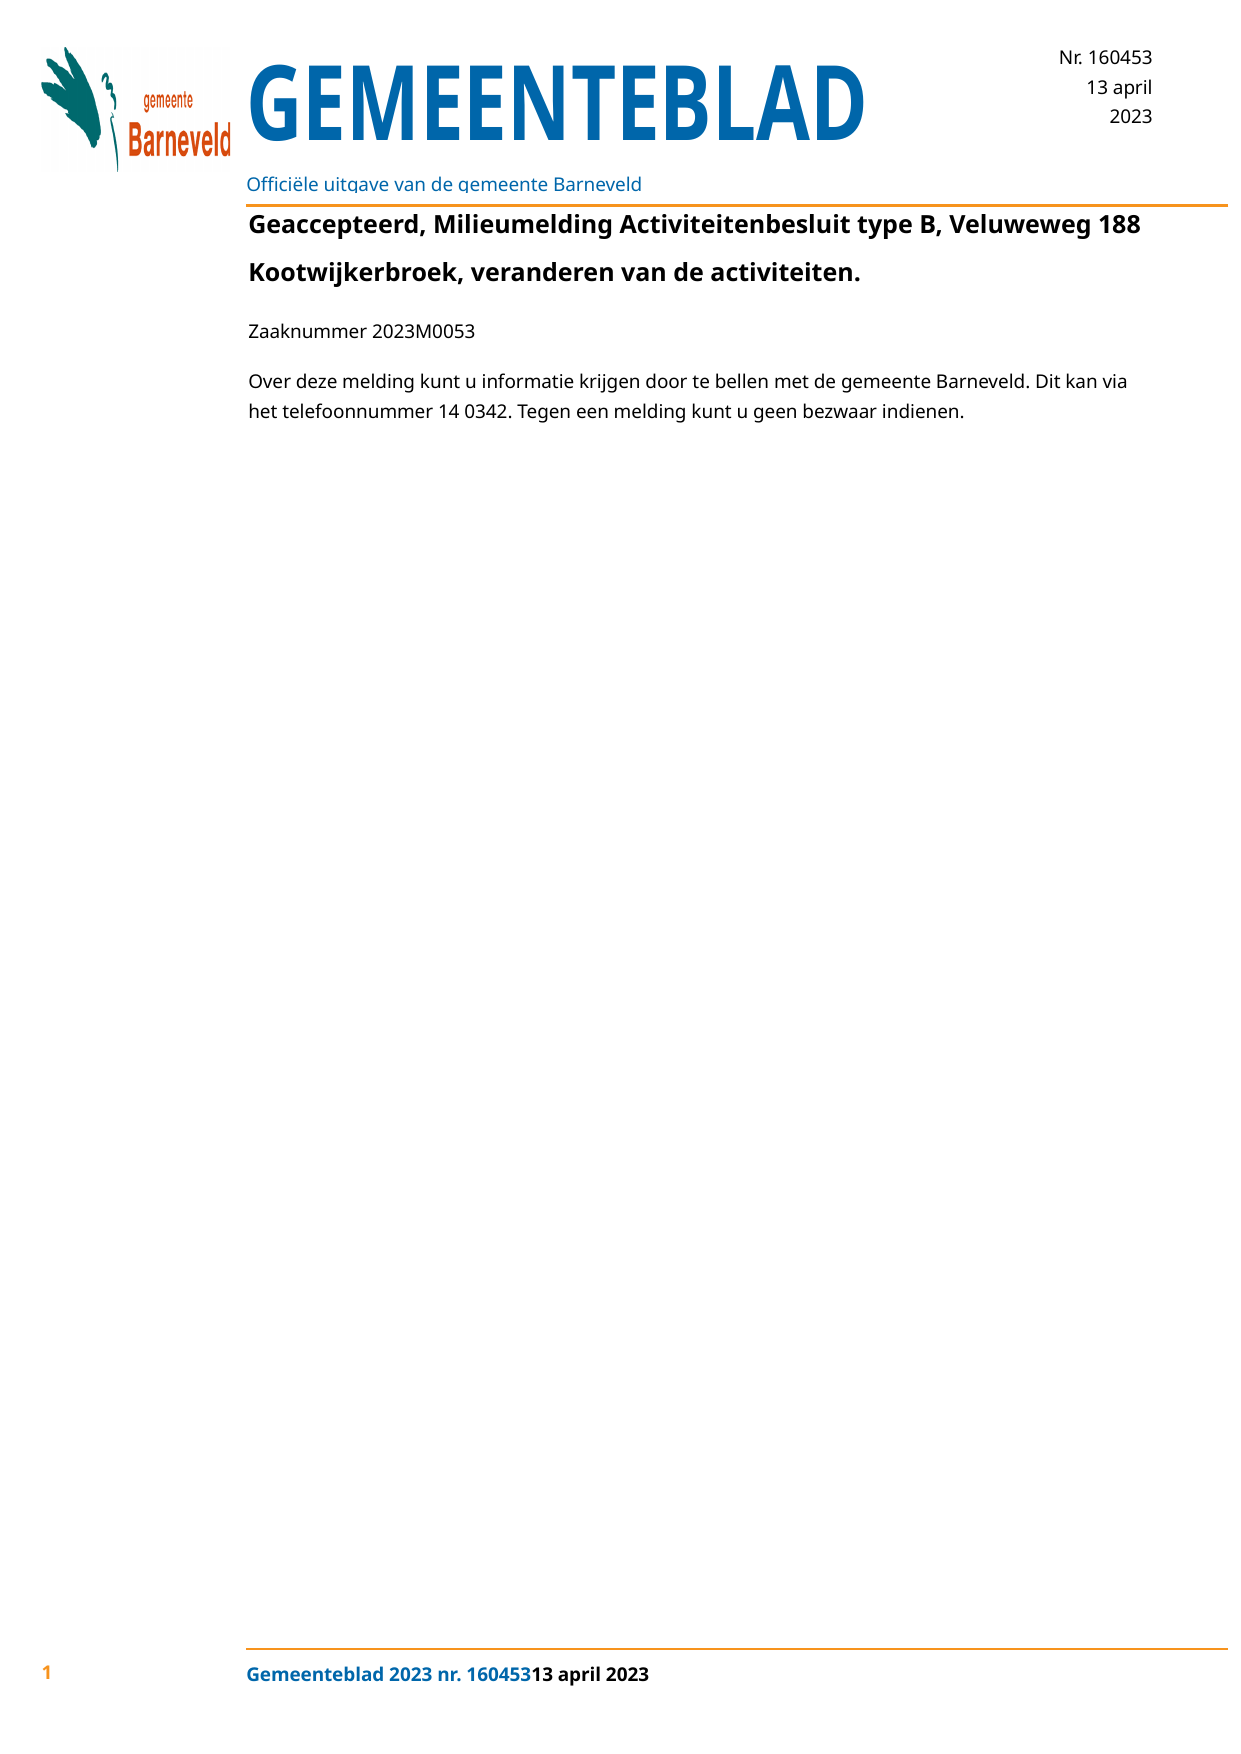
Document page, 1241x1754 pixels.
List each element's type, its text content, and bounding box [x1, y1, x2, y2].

text Zaaknummer 2023M0053 [248, 318, 1152, 344]
text Geaccepteerd, Milieumelding Activiteitenbesluit type B, Veluweweg 188 Kootwijkerbroek, veranderen van de activiteiten. [248, 207, 1152, 288]
text Over deze melding kunt u informatie krijgen door te bellen met de gemeente Barneveld. Dit kan via het telefoonnummer 14 0342. Tegen een melding kunt u geen bezwaar indienen. [248, 368, 1152, 424]
picture [41, 47, 231, 172]
